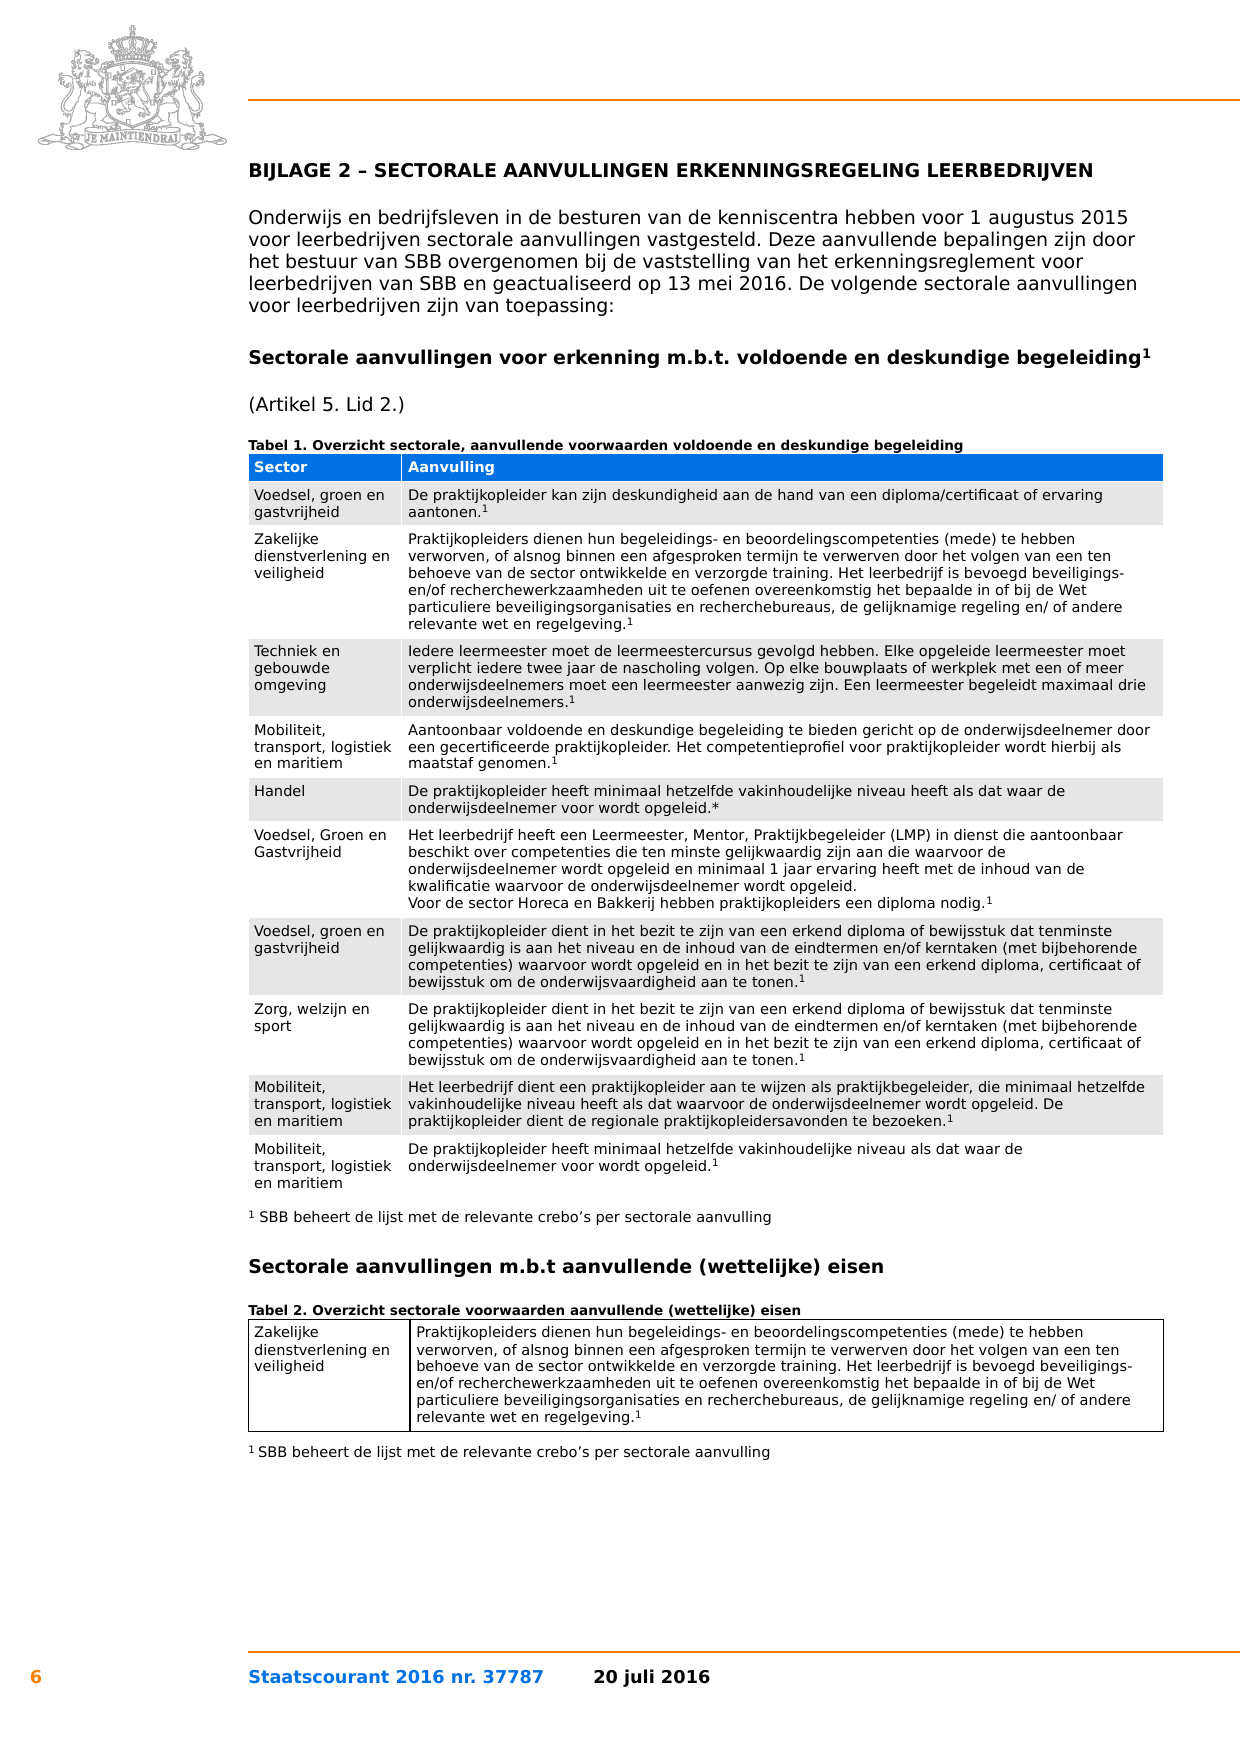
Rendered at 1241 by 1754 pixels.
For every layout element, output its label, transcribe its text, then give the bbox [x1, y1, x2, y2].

picture [38, 25, 227, 150]
table_cell 1 SBB beheert de lijst met de relevante crebo’s per sectorale aanvulling [248, 1432, 1163, 1461]
table_cell De praktijkopleider heeft minimaal hetzelfde vakinhoudelijke niveau heeft als dat waar de onderwijsdeelnemer voor wordt opgeleid.* [402, 778, 1163, 821]
table_cell Voedsel, Groen en Gastvrijheid [249, 823, 401, 917]
table_cell Mobiliteit, transport, logistiek en maritiem [249, 1136, 401, 1196]
text Onderwijs en bedrijfsleven in de besturen van de kenniscentra hebben voor 1 augustus 2015 voor leerbedrijven sectorale aanvullingen vastgesteld. Deze aanvullende bepalingen zijn door het bestuur van SBB overgenomen bij de vaststelling van het erkenningsreglement voor leerbedrijven van SBB en geactualiseerd op 13 mei 2016. De volgende sectorale aanvullingen voor leerbedrijven zijn van toepassing: [248, 207, 1163, 317]
table_header Tabel 2. Overzicht sectorale voorwaarden aanvullende (wettelijke) eisen [248, 1303, 1163, 1319]
table_cell 1 SBB beheert de lijst met de relevante crebo’s per sectorale aanvulling [248, 1197, 1163, 1226]
table_cell Het leerbedrijf heeft een Leermeester, Mentor, Praktijkbegeleider (LMP) in dienst die aantoonbaar beschikt over competenties die ten minste gelijkwaardig zijn aan die waarvoor de onderwijsdeelnemer wordt opgeleid en minimaal 1 jaar ervaring heeft met de inhoud van de kwalificatie waarvoor de onderwijsdeelnemer wordt opgeleid. Voor de sector Horeca en Bakkerij hebben praktijkopleiders een diploma nodig.1 [402, 823, 1163, 917]
table_cell Voedsel, groen en gastvrijheid [249, 918, 401, 995]
table_cell De praktijkopleider dient in het bezit te zijn van een erkend diploma of bewijsstuk dat tenminste gelijkwaardig is aan het niveau en de inhoud van de eindtermen en/of kerntaken (met bijbehorende competenties) waarvoor wordt opgeleid en in het bezit te zijn van een erkend diploma, certificaat of bewijsstuk om de onderwijsvaardigheid aan te tonen.1 [402, 996, 1163, 1073]
table_cell Sector [249, 454, 401, 481]
table_cell Voedsel, groen en gastvrijheid [249, 482, 401, 525]
table_cell Aantoonbaar voldoende en deskundige begeleiding te bieden gericht op de onderwijsdeelnemer door een gecertificeerde praktijkopleider. Het competentieprofiel voor praktijkopleider wordt hierbij als maatstaf genomen.1 [402, 717, 1163, 777]
table_header Tabel 1. Overzicht sectorale, aanvullende voorwaarden voldoende en deskundige begeleiding [248, 438, 1163, 453]
table_cell De praktijkopleider heeft minimaal hetzelfde vakinhoudelijke niveau als dat waar de onderwijsdeelnemer voor wordt opgeleid.1 [402, 1136, 1163, 1196]
table_cell Het leerbedrijf dient een praktijkopleider aan te wijzen als praktijkbegeleider, die minimaal hetzelfde vakinhoudelijke niveau heeft als dat waarvoor de onderwijsdeelnemer wordt opgeleid. De praktijkopleider dient de regionale praktijkopleidersavonden te bezoeken.1 [402, 1075, 1163, 1135]
table_cell Techniek en gebouwde omgeving [249, 639, 401, 716]
table_cell Mobiliteit, transport, logistiek en maritiem [249, 717, 401, 777]
table_cell Aanvulling [402, 454, 1163, 481]
table_cell Zorg, welzijn en sport [249, 996, 401, 1073]
table_cell De praktijkopleider kan zijn deskundigheid aan de hand van een diploma/certificaat of ervaring aantonen.1 [402, 482, 1163, 525]
subtitle Sectorale aanvullingen m.b.t aanvullende (wettelijke) eisen [248, 1256, 1163, 1278]
table_cell Zakelijke dienstverlening en veiligheid [249, 526, 401, 637]
table_cell Handel [249, 778, 401, 821]
subtitle Sectorale aanvullingen voor erkenning m.b.t. voldoende en deskundige begeleiding1 [248, 347, 1163, 369]
table_cell Zakelijke dienstverlening en veiligheid [249, 1320, 409, 1431]
table_cell Mobiliteit, transport, logistiek en maritiem [249, 1075, 401, 1135]
table_cell Praktijkopleiders dienen hun begeleidings- en beoordelingscompetenties (mede) te hebben verworven, of alsnog binnen een afgesproken termijn te verwerven door het volgen van een ten behoeve van de sector ontwikkelde en verzorgde training. Het leerbedrijf is bevoegd beveiligings- en/of recherchewerkzaamheden uit te oefenen overeenkomstig het bepaalde in of bij de Wet particuliere beveiligingsorganisaties en recherchebureaus, de gelijknamige regeling en/ of andere relevante wet en regelgeving.1 [411, 1320, 1163, 1431]
table_cell De praktijkopleider dient in het bezit te zijn van een erkend diploma of bewijsstuk dat tenminste gelijkwaardig is aan het niveau en de inhoud van de eindtermen en/of kerntaken (met bijbehorende competenties) waarvoor wordt opgeleid en in het bezit te zijn van een erkend diploma, certificaat of bewijsstuk om de onderwijsvaardigheid aan te tonen.1 [402, 918, 1163, 995]
table_cell Iedere leermeester moet de leermeestercursus gevolgd hebben. Elke opgeleide leermeester moet verplicht iedere twee jaar de nascholing volgen. Op elke bouwplaats of werkplek met een of meer onderwijsdeelnemers moet een leermeester aanwezig zijn. Een leermeester begeleidt maximaal drie onderwijsdeelnemers.1 [402, 639, 1163, 716]
text (Artikel 5. Lid 2.) [248, 394, 1163, 416]
subtitle BIJLAGE 2 – SECTORALE AANVULLINGEN ERKENNINGSREGELING LEERBEDRIJVEN [248, 160, 1163, 182]
table_cell Praktijkopleiders dienen hun begeleidings- en beoordelingscompetenties (mede) te hebben verworven, of alsnog binnen een afgesproken termijn te verwerven door het volgen van een ten behoeve van de sector ontwikkelde en verzorgde training. Het leerbedrijf is bevoegd beveiligings- en/of recherchewerkzaamheden uit te oefenen overeenkomstig het bepaalde in of bij de Wet particuliere beveiligingsorganisaties en recherchebureaus, de gelijknamige regeling en/ of andere relevante wet en regelgeving.1 [402, 526, 1163, 637]
